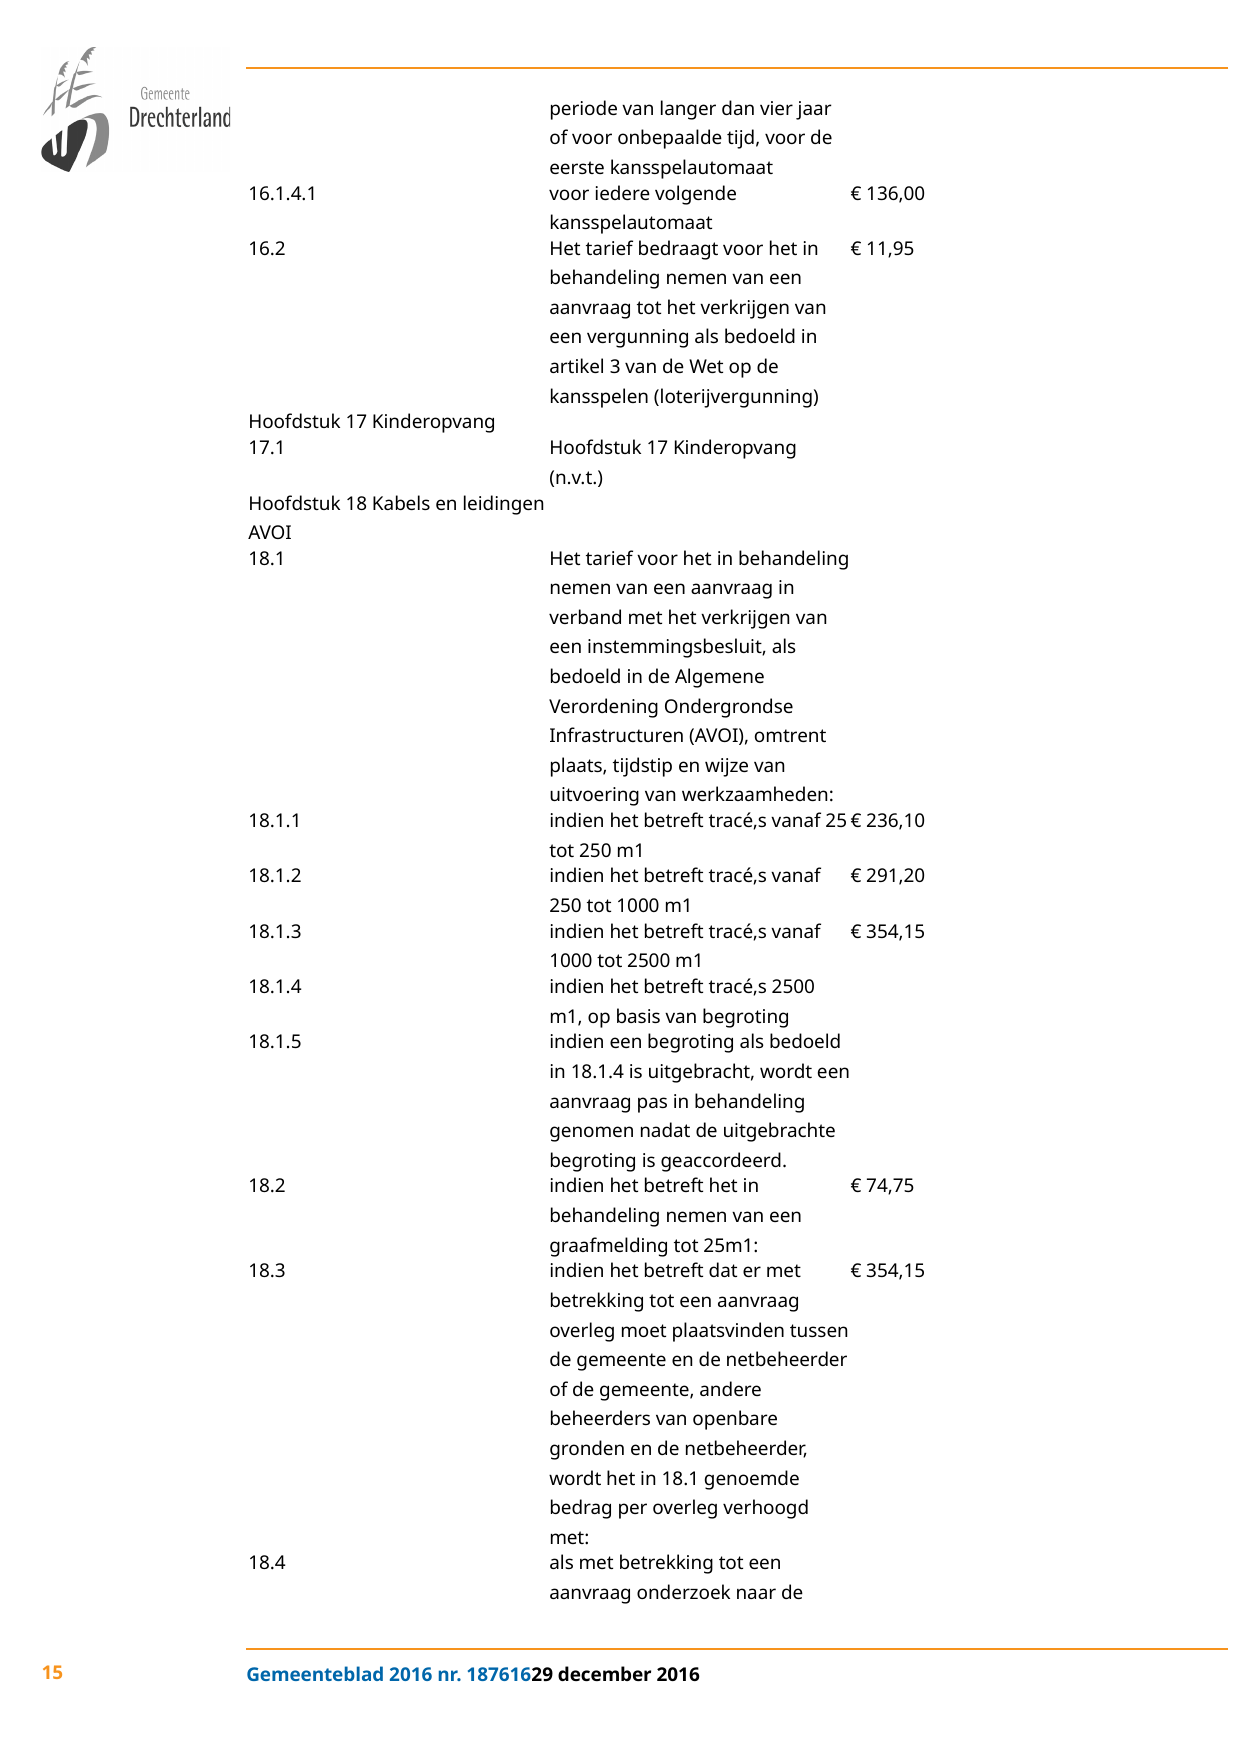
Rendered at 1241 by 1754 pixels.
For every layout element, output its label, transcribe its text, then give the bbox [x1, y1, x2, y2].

picture [41, 47, 231, 172]
table_cell € 236,10 [850, 808, 1152, 863]
table_cell periode van langer dan vier jaar of voor onbepaalde tijd, voor de eerste kansspelautomaat [549, 95, 850, 180]
table_cell 16.2 [248, 235, 549, 409]
table_cell voor iedere volgende kansspelautomaat [549, 180, 850, 235]
table_cell 18.1.3 [248, 918, 549, 973]
table_cell als met betrekking tot een aanvraag onderzoek naar de [549, 1550, 850, 1605]
table_cell [850, 1029, 1152, 1173]
table_cell 18.1.5 [248, 1029, 549, 1173]
table_cell Hoofdstuk 17 Kinderopvang [248, 409, 549, 434]
table_cell € 11,95 [850, 235, 1152, 409]
table_cell indien het betreft het in behandeling nemen van een graafmelding tot 25m1: [549, 1173, 850, 1258]
table_cell Het tarief voor het in behandeling nemen van een aanvraag in verband met het verkrijgen van een instemmingsbesluit, als bedoeld in de Algemene Verordening Ondergrondse Infrastructuren (AVOI), omtrent plaats, tijdstip en wijze van uitvoering van werkzaamheden: [549, 545, 850, 807]
table_cell € 354,15 [850, 918, 1152, 973]
table_cell [850, 434, 1152, 490]
table_cell 16.1.4.1 [248, 180, 549, 235]
table_cell [850, 1550, 1152, 1605]
table_cell [850, 973, 1152, 1029]
table_cell € 291,20 [850, 863, 1152, 918]
table_cell € 136,00 [850, 180, 1152, 235]
table_cell 17.1 [248, 434, 549, 490]
table_cell 18.1 [248, 545, 549, 807]
table_cell 18.3 [248, 1258, 549, 1549]
table_cell 18.1.1 [248, 808, 549, 863]
table_cell indien het betreft dat er met betrekking tot een aanvraag overleg moet plaatsvinden tussen de gemeente en de netbeheerder of de gemeente, andere beheerders van openbare gronden en de netbeheerder, wordt het in 18.1 genoemde bedrag per overleg verhoogd met: [549, 1258, 850, 1549]
table_cell Het tarief bedraagt voor het in behandeling nemen van een aanvraag tot het verkrijgen van een vergunning als bedoeld in artikel 3 van de Wet op de kansspelen (loterijvergunning) [549, 235, 850, 409]
table_cell [850, 95, 1152, 180]
table_cell Hoofdstuk 17 Kinderopvang (n.v.t.) [549, 434, 850, 490]
table_cell 18.1.2 [248, 863, 549, 918]
table_cell € 354,15 [850, 1258, 1152, 1549]
table_cell 18.4 [248, 1550, 549, 1605]
table_cell indien het betreft tracé‚s vanaf 250 tot 1000 m1 [549, 863, 850, 918]
table_cell 18.2 [248, 1173, 549, 1258]
table_cell indien een begroting als bedoeld in 18.1.4 is uitgebracht, wordt een aanvraag pas in behandeling genomen nadat de uitgebrachte begroting is geaccordeerd. [549, 1029, 850, 1173]
table_cell [248, 95, 549, 180]
table_cell [850, 545, 1152, 807]
table_cell Hoofdstuk 18 Kabels en leidingen AVOI [248, 490, 549, 545]
table_cell indien het betreft tracé‚s vanaf 1000 tot 2500 m1 [549, 918, 850, 973]
table_cell indien het betreft tracé‚s vanaf 25 tot 250 m1 [549, 808, 850, 863]
table_cell € 74,75 [850, 1173, 1152, 1258]
table_cell indien het betreft tracé‚s 2500 m1, op basis van begroting [549, 973, 850, 1029]
table_cell 18.1.4 [248, 973, 549, 1029]
